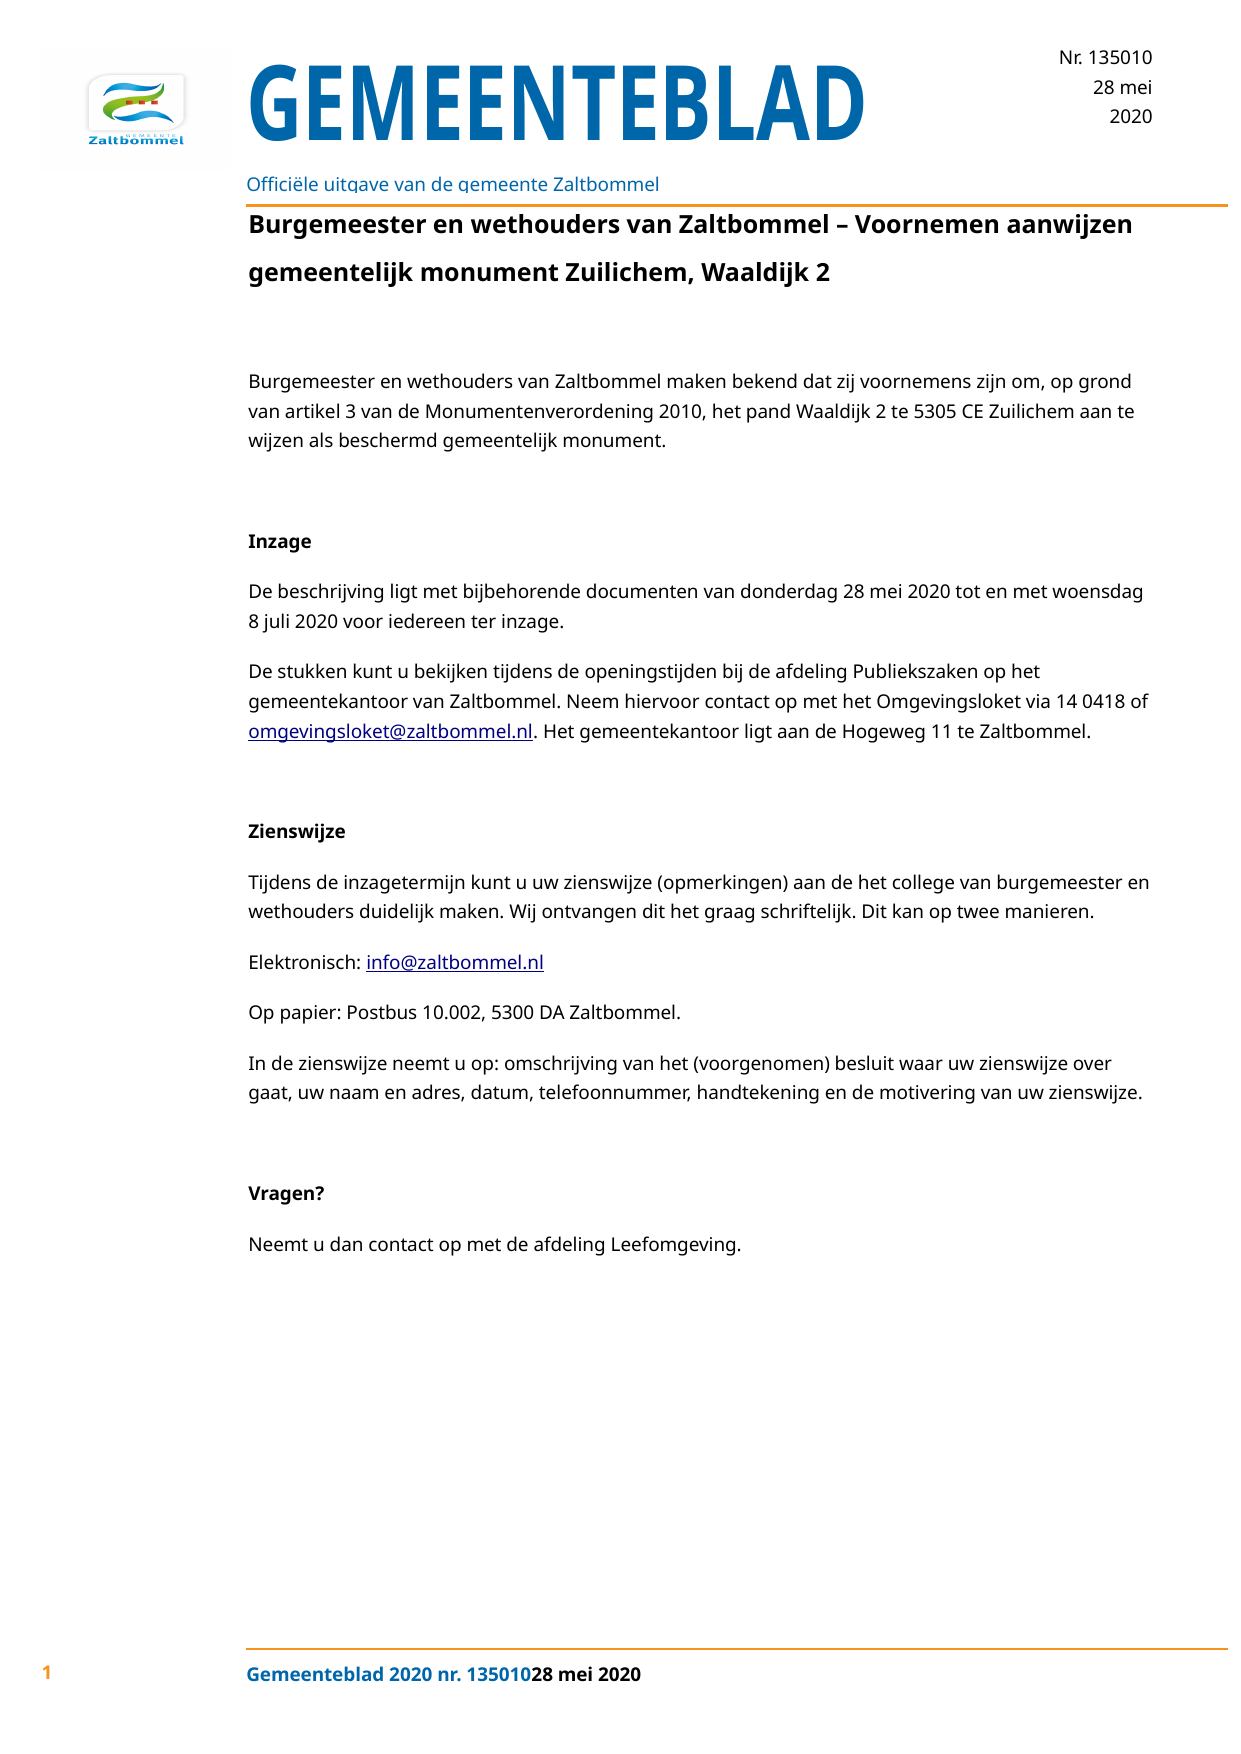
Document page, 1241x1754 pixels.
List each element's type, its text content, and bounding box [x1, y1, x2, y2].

text Vragen? [248, 1180, 1152, 1206]
text Burgemeester en wethouders van Zaltbommel maken bekend dat zij voornemens zijn om, op grond van artikel 3 van de Monumentenverordening 2010, het pand Waaldijk 2 te 5305 CE Zuilichem aan te wijzen als beschermd gemeentelijk monument. [248, 368, 1152, 453]
text In de zienswijze neemt u op: omschrijving van het (voorgenomen) besluit waar uw zienswijze over gaat, uw naam en adres, datum, telefoonnummer, handtekening en de motivering van uw zienswijze. [248, 1050, 1152, 1105]
text Inzage [248, 528, 1152, 554]
text Elektronisch: info@zaltbommel.nl [248, 949, 1152, 975]
picture [41, 47, 231, 172]
text Neemt u dan contact op met de afdeling Leefomgeving. [248, 1231, 1152, 1257]
text Tijdens de inzagetermijn kunt u uw zienswijze (opmerkingen) aan de het college van burgemeester en wethouders duidelijk maken. Wij ontvangen dit het graag schriftelijk. Dit kan op twee manieren. [248, 869, 1152, 924]
text Burgemeester en wethouders van Zaltbommel – Voornemen aanwijzen gemeentelijk monument Zuilichem, Waaldijk 2 [248, 207, 1152, 288]
text De beschrijving ligt met bijbehorende documenten van donderdag 28 mei 2020 tot en met woensdag 8 juli 2020 voor iedereen ter inzage. [248, 579, 1152, 634]
text Zienswijze [248, 819, 1152, 844]
text Op papier: Postbus 10.002, 5300 DA Zaltbommel. [248, 999, 1152, 1025]
text De stukken kunt u bekijken tijdens de openingstijden bij de afdeling Publiekszaken op het gemeentekantoor van Zaltbommel. Neem hiervoor contact op met het Omgevingsloket via 14 0418 of omgevingsloket@zaltbommel.nl. Het gemeentekantoor ligt aan de Hogeweg 11 te Zaltbommel. [248, 659, 1152, 744]
